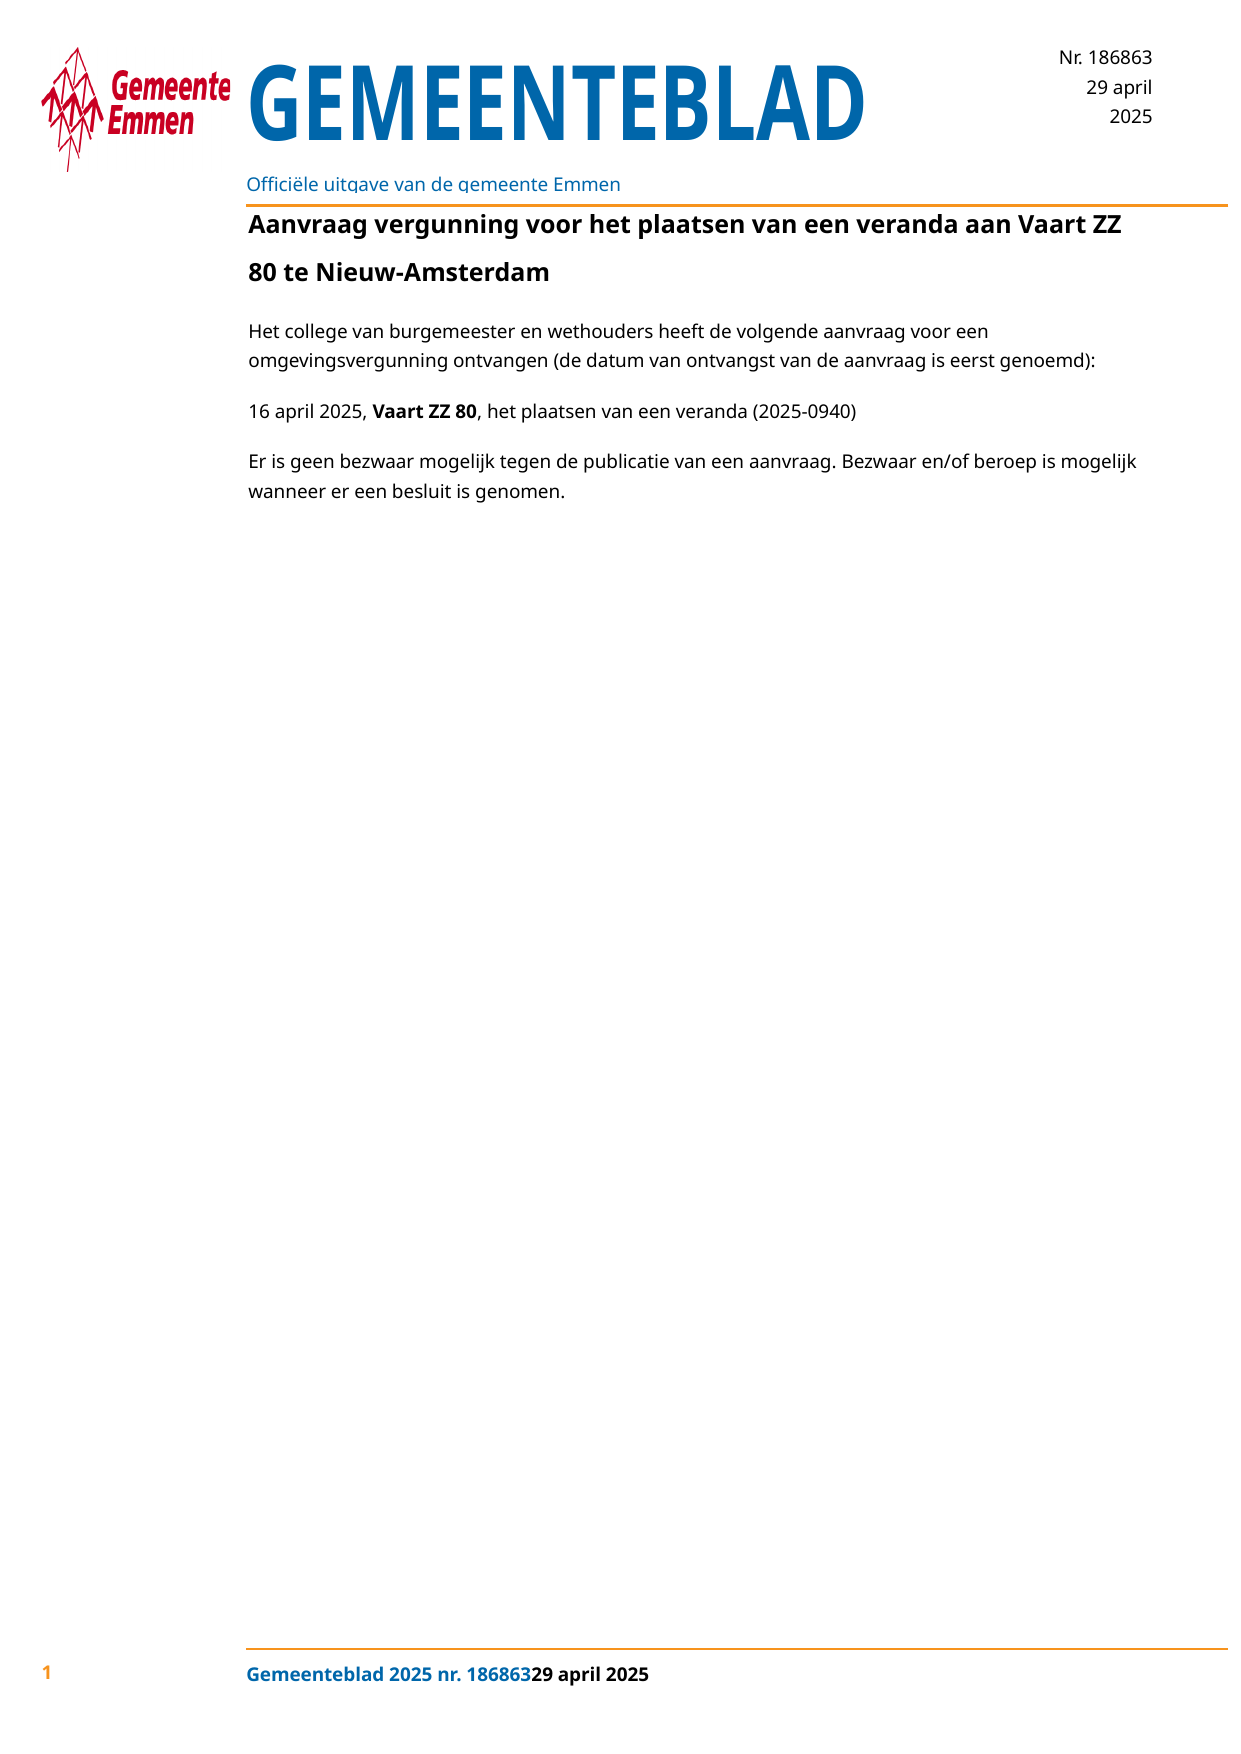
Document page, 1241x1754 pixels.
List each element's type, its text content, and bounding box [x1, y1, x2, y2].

text Aanvraag vergunning voor het plaatsen van een veranda aan Vaart ZZ 80 te Nieuw-Amsterdam [248, 207, 1152, 288]
picture [41, 47, 231, 172]
text 16 april 2025, Vaart ZZ 80, het plaatsen van een veranda (2025-0940) [248, 398, 1152, 424]
text Er is geen bezwaar mogelijk tegen de publicatie van een aanvraag. Bezwaar en/of beroep is mogelijk wanneer er een besluit is genomen. [248, 448, 1152, 504]
text Het college van burgemeester en wethouders heeft de volgende aanvraag voor een omgevingsvergunning ontvangen (de datum van ontvangst van de aanvraag is eerst genoemd): [248, 318, 1152, 373]
